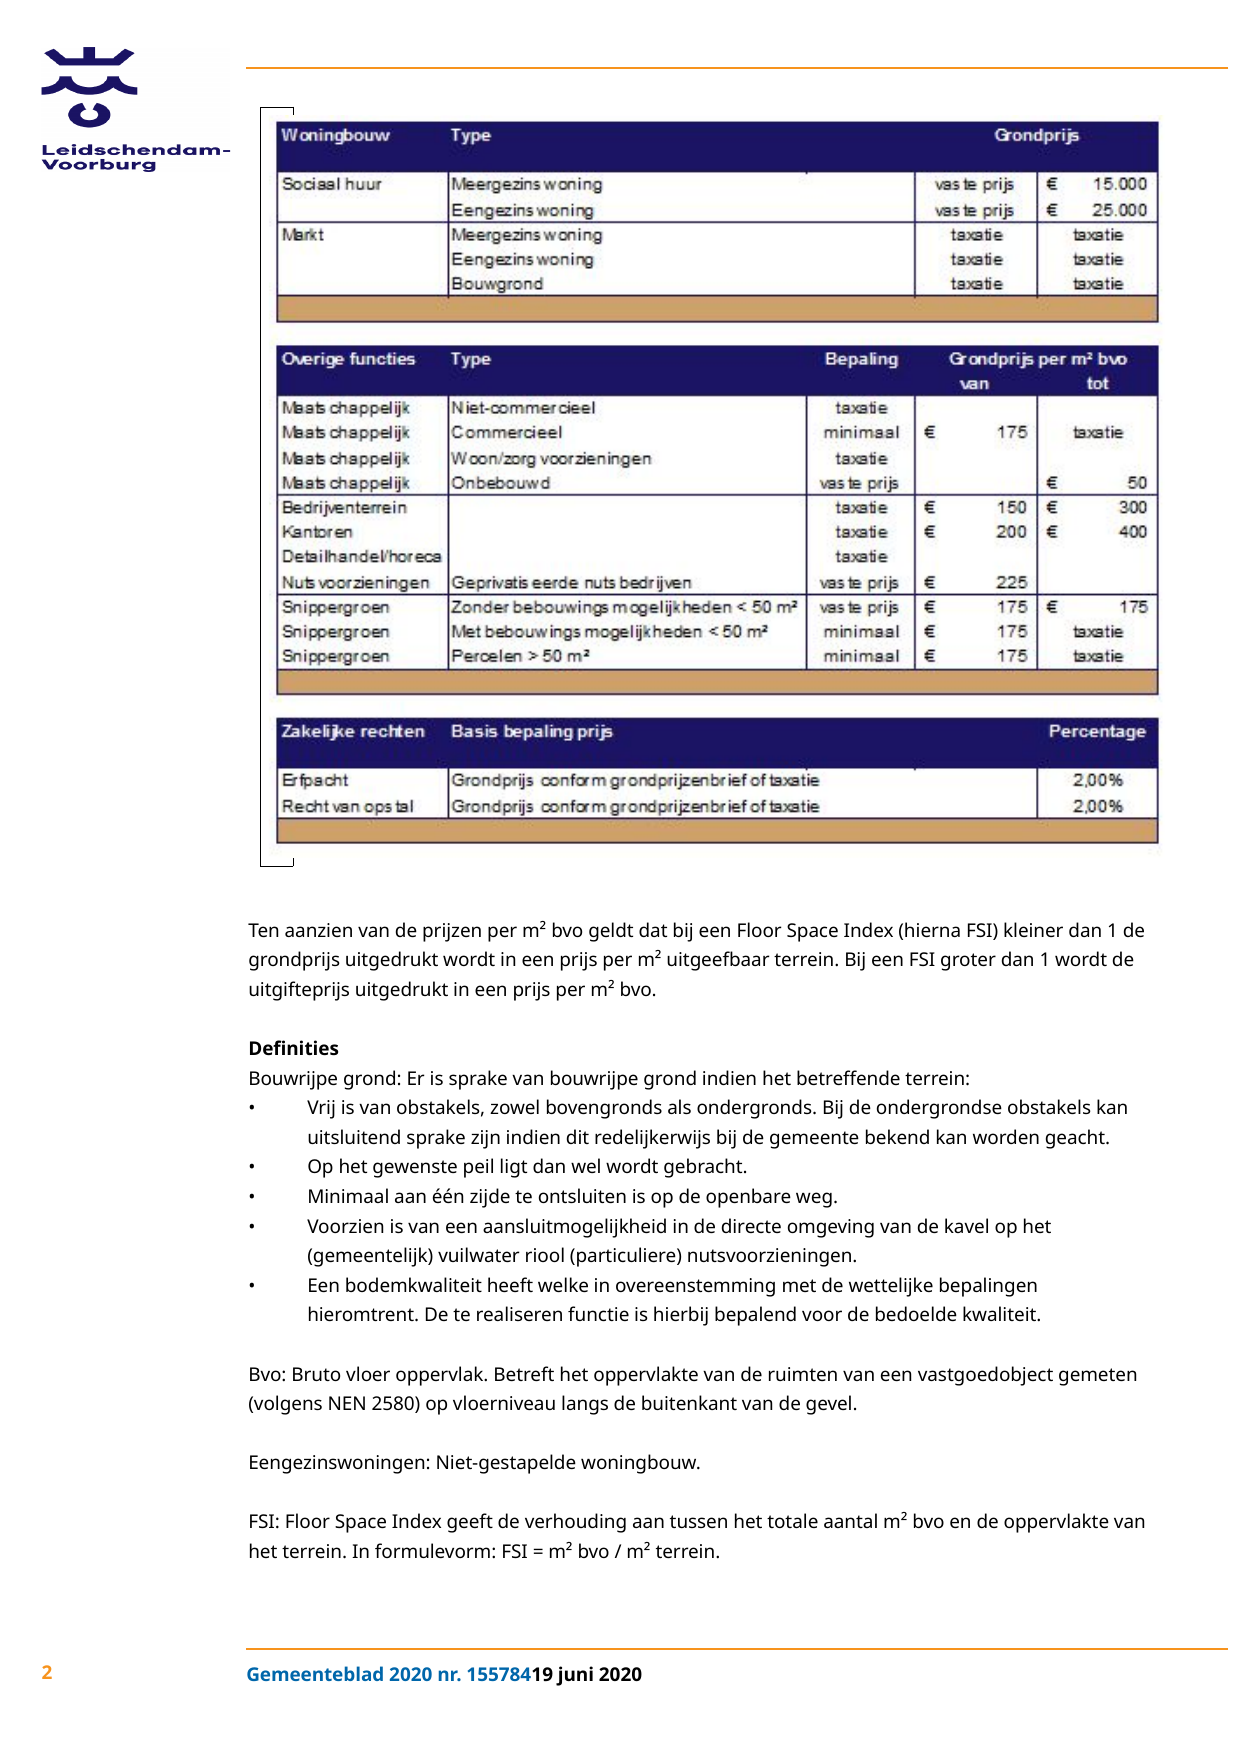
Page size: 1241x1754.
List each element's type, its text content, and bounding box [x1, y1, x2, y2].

list Vrij is van obstakels, zowel bovengronds als ondergronds. Bij de ondergrondse obstakels kan uitsluitend sprake zijn indien dit redelijkerwijs bij de gemeente bekend kan worden geacht. [248, 1094, 1152, 1150]
text Bouwrijpe grond: Er is sprake van bouwrijpe grond indien het betreffende terrein: [248, 1065, 1152, 1091]
text Eengezinswoningen: Niet-gestapelde woningbouw. [248, 1449, 1152, 1475]
text Bvo: Bruto vloer oppervlak. Betreft het oppervlakte van de ruimten van een vastgoedobject gemeten (volgens NEN 2580) op vloerniveau langs de buitenkant van de gevel. [248, 1361, 1152, 1416]
list Minimaal aan één zijde te ontsluiten is op de openbare weg. [248, 1183, 1152, 1209]
picture [268, 115, 1173, 858]
text Definities [248, 1035, 1152, 1061]
list Op het gewenste peil ligt dan wel wordt gebracht. [248, 1154, 1152, 1179]
list Een bodemkwaliteit heeft welke in overeenstemming met de wettelijke bepalingen hieromtrent. De te realiseren functie is hierbij bepalend voor de bedoelde kwaliteit. [248, 1272, 1152, 1327]
picture [41, 47, 231, 172]
text FSI: Floor Space Index geeft de verhouding aan tussen het totale aantal m² bvo en de oppervlakte van het terrein. In formulevorm: FSI = m² bvo / m² terrein. [248, 1509, 1152, 1564]
list Voorzien is van een aansluitmogelijkheid in de directe omgeving van de kavel op het (gemeentelijk) vuilwater riool (particuliere) nutsvoorzieningen. [248, 1213, 1152, 1268]
text Ten aanzien van de prijzen per m² bvo geldt dat bij een Floor Space Index (hierna FSI) kleiner dan 1 de grondprijs uitgedrukt wordt in een prijs per m² uitgeefbaar terrein. Bij een FSI groter dan 1 wordt de uitgifteprijs uitgedrukt in een prijs per m² bvo. [248, 917, 1152, 1002]
